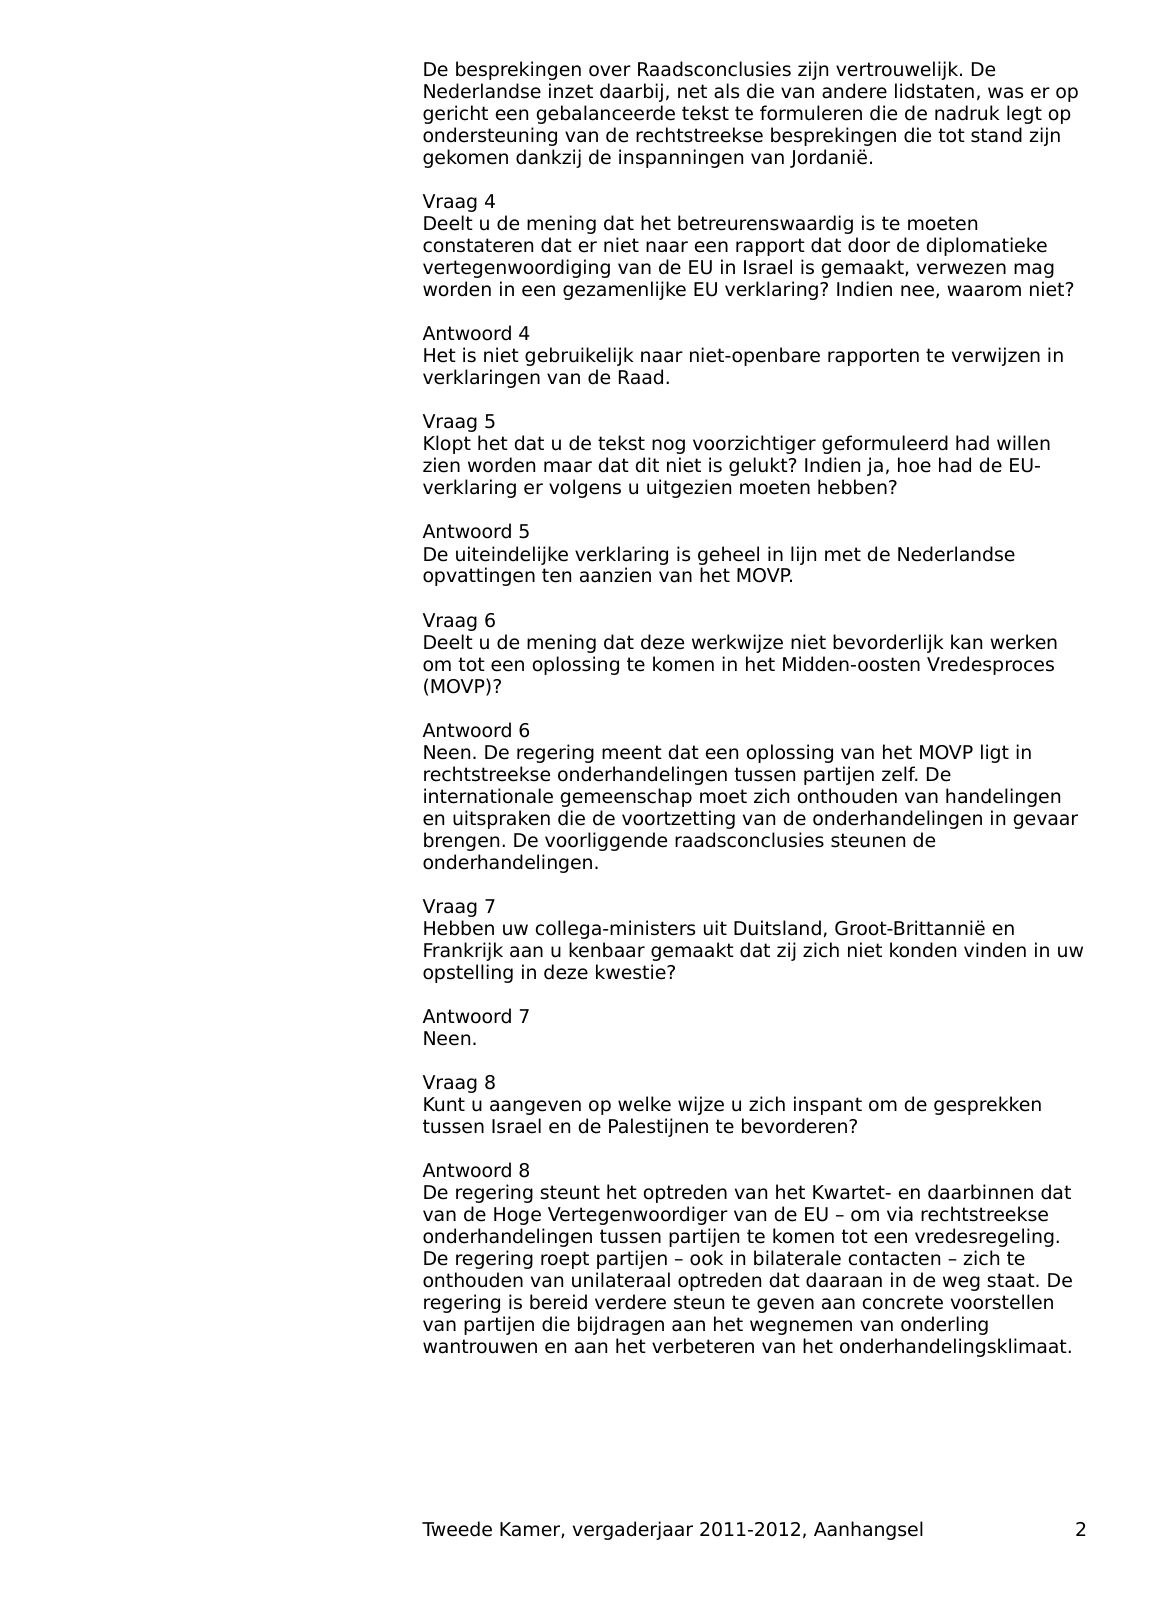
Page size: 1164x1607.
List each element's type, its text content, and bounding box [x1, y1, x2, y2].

text Vraag 5 [422, 411, 1087, 433]
text De uiteindelijke verklaring is geheel in lijn met de Nederlandse opvattingen ten aanzien van het MOVP. [422, 543, 1087, 587]
text Vraag 4 [422, 191, 1087, 213]
text Antwoord 8 [422, 1160, 1087, 1182]
text Kunt u aangeven op welke wijze u zich inspant om de gesprekken tussen Israel en de Palestijnen te bevorderen? [422, 1094, 1087, 1138]
text Antwoord 4 [422, 323, 1087, 345]
text Antwoord 7 [422, 1006, 1087, 1028]
text De besprekingen over Raadsconclusies zijn vertrouwelijk. De Nederlandse inzet daarbij, net als die van andere lidstaten, was er op gericht een gebalanceerde tekst te formuleren die de nadruk legt op ondersteuning van de rechtstreekse besprekingen die tot stand zijn gekomen dankzij de inspanningen van Jordanië. [422, 59, 1087, 169]
text Vraag 8 [422, 1072, 1087, 1094]
text Antwoord 6 [422, 720, 1087, 742]
text Vraag 6 [422, 609, 1087, 632]
text Deelt u de mening dat het betreurenswaardig is te moeten constateren dat er niet naar een rapport dat door de diplomatieke vertegenwoordiging van de EU in Israel is gemaakt, verwezen mag worden in een gezamenlijke EU verklaring? Indien nee, waarom niet? [422, 213, 1087, 301]
text Het is niet gebruikelijk naar niet-openbare rapporten te verwijzen in verklaringen van de Raad. [422, 345, 1087, 389]
text Neen. De regering meent dat een oplossing van het MOVP ligt in rechtstreekse onderhandelingen tussen partijen zelf. De internationale gemeenschap moet zich onthouden van handelingen en uitspraken die de voortzetting van de onderhandelingen in gevaar brengen. De voorliggende raadsconclusies steunen de onderhandelingen. [422, 742, 1087, 873]
text Neen. [422, 1028, 1087, 1050]
text De regering steunt het optreden van het Kwartet- en daarbinnen dat van de Hoge Vertegenwoordiger van de EU – om via rechtstreekse onderhandelingen tussen partijen te komen tot een vredesregeling. De regering roept partijen – ook in bilaterale contacten – zich te onthouden van unilateraal optreden dat daaraan in de weg staat. De regering is bereid verdere steun te geven aan concrete voorstellen van partijen die bijdragen aan het wegnemen van onderling wantrouwen en aan het verbeteren van het onderhandelingsklimaat. [422, 1182, 1087, 1358]
text Vraag 7 [422, 896, 1087, 918]
text Antwoord 5 [422, 521, 1087, 543]
text Klopt het dat u de tekst nog voorzichtiger geformuleerd had willen zien worden maar dat dit niet is gelukt? Indien ja, hoe had de EU-verklaring er volgens u uitgezien moeten hebben? [422, 433, 1087, 499]
text Hebben uw collega-ministers uit Duitsland, Groot-Brittannië en Frankrijk aan u kenbaar gemaakt dat zij zich niet konden vinden in uw opstelling in deze kwestie? [422, 918, 1087, 984]
text Deelt u de mening dat deze werkwijze niet bevorderlijk kan werken om tot een oplossing te komen in het Midden-oosten Vredesproces (MOVP)? [422, 632, 1087, 697]
